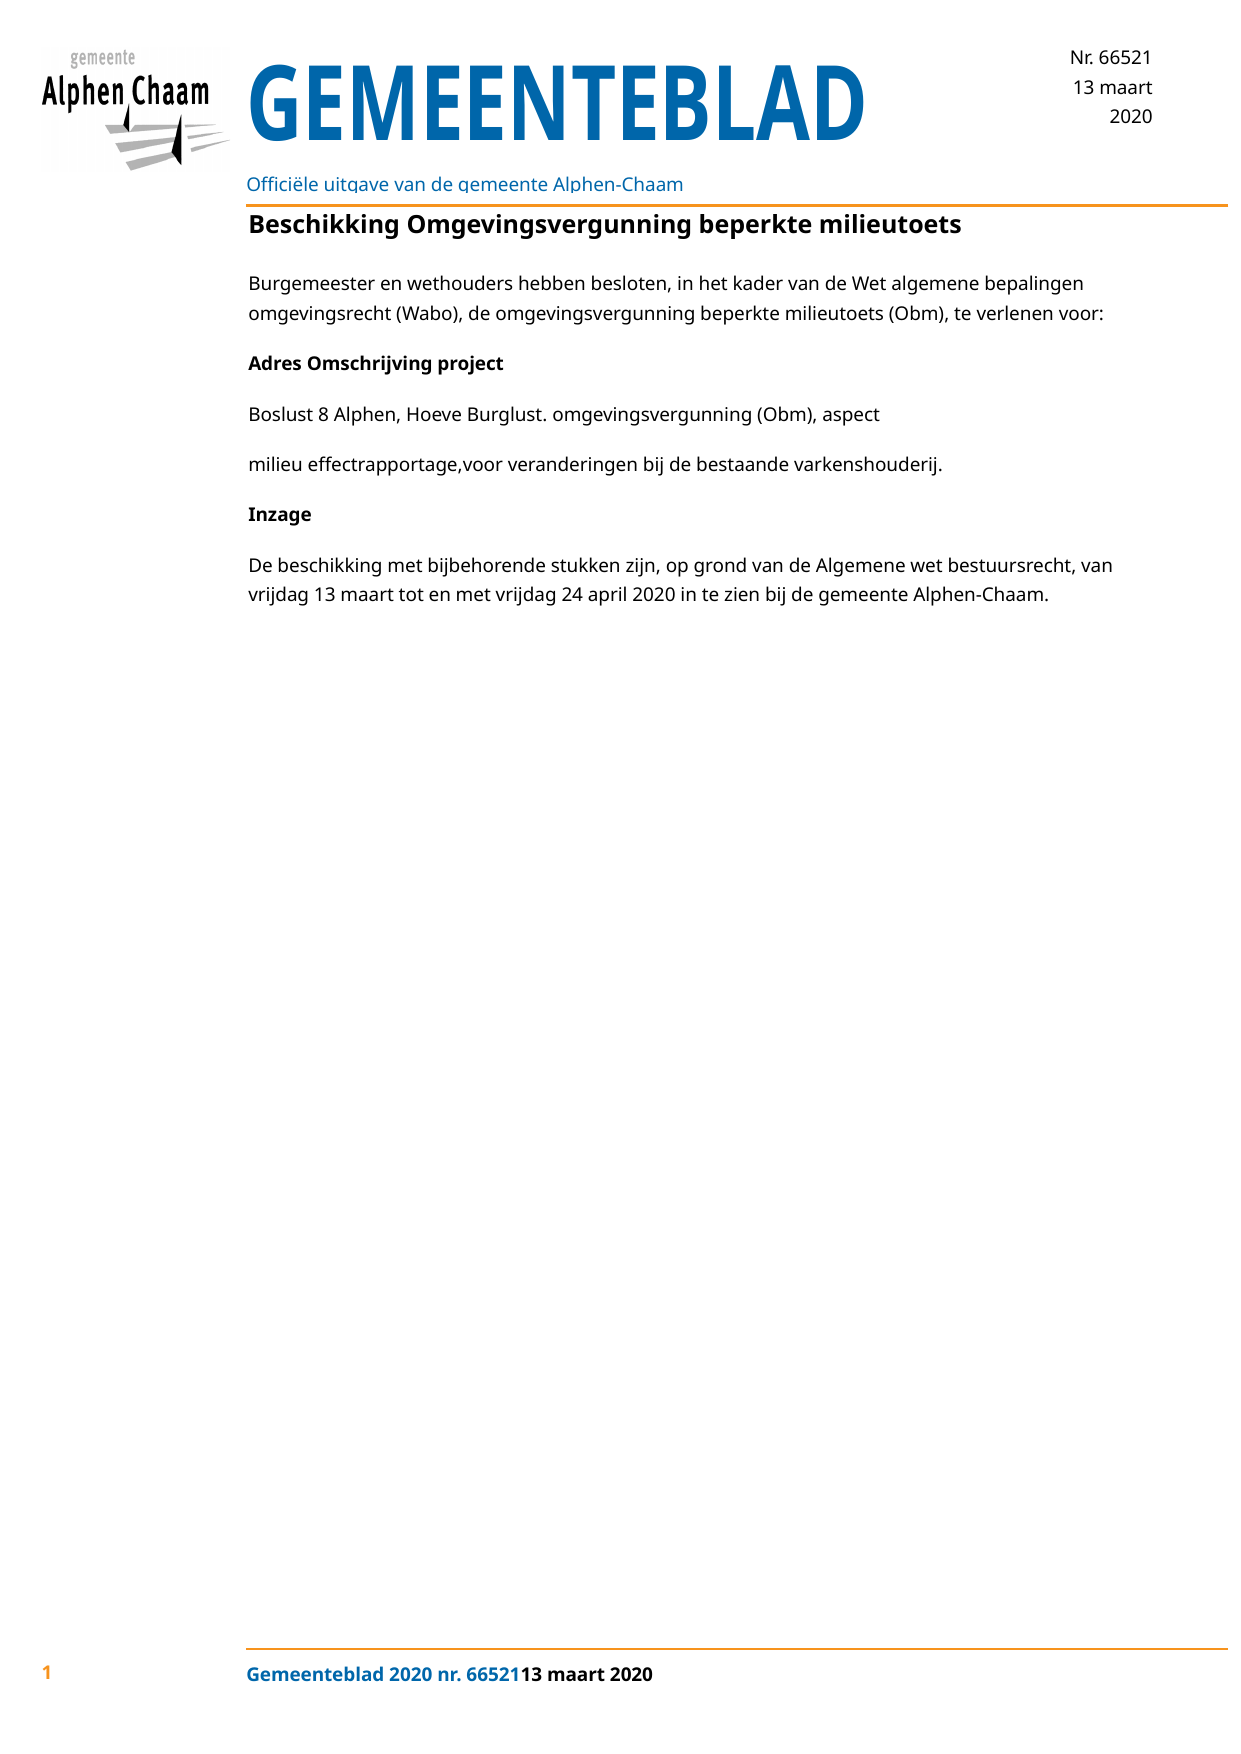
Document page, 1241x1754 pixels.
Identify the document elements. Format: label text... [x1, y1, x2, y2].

text milieu effectrapportage,voor veranderingen bij de bestaande varkenshouderij. [248, 451, 1152, 477]
text Burgemeester en wethouders hebben besloten, in het kader van de Wet algemene bepalingen omgevingsrecht (Wabo), de omgevingsvergunning beperkte milieutoets (Obm), te verlenen voor: [248, 270, 1152, 326]
text Beschikking Omgevingsvergunning beperkte milieutoets [248, 207, 1152, 241]
text Boslust 8 Alphen, Hoeve Burglust. omgevingsvergunning (Obm), aspect [248, 401, 1152, 426]
picture [41, 47, 231, 172]
text Inzage [248, 502, 1152, 527]
text Adres Omschrijving project [248, 350, 1152, 376]
text De beschikking met bijbehorende stukken zijn, op grond van de Algemene wet bestuursrecht, van vrijdag 13 maart tot en met vrijdag 24 april 2020 in te zien bij de gemeente Alphen-Chaam. [248, 552, 1152, 607]
